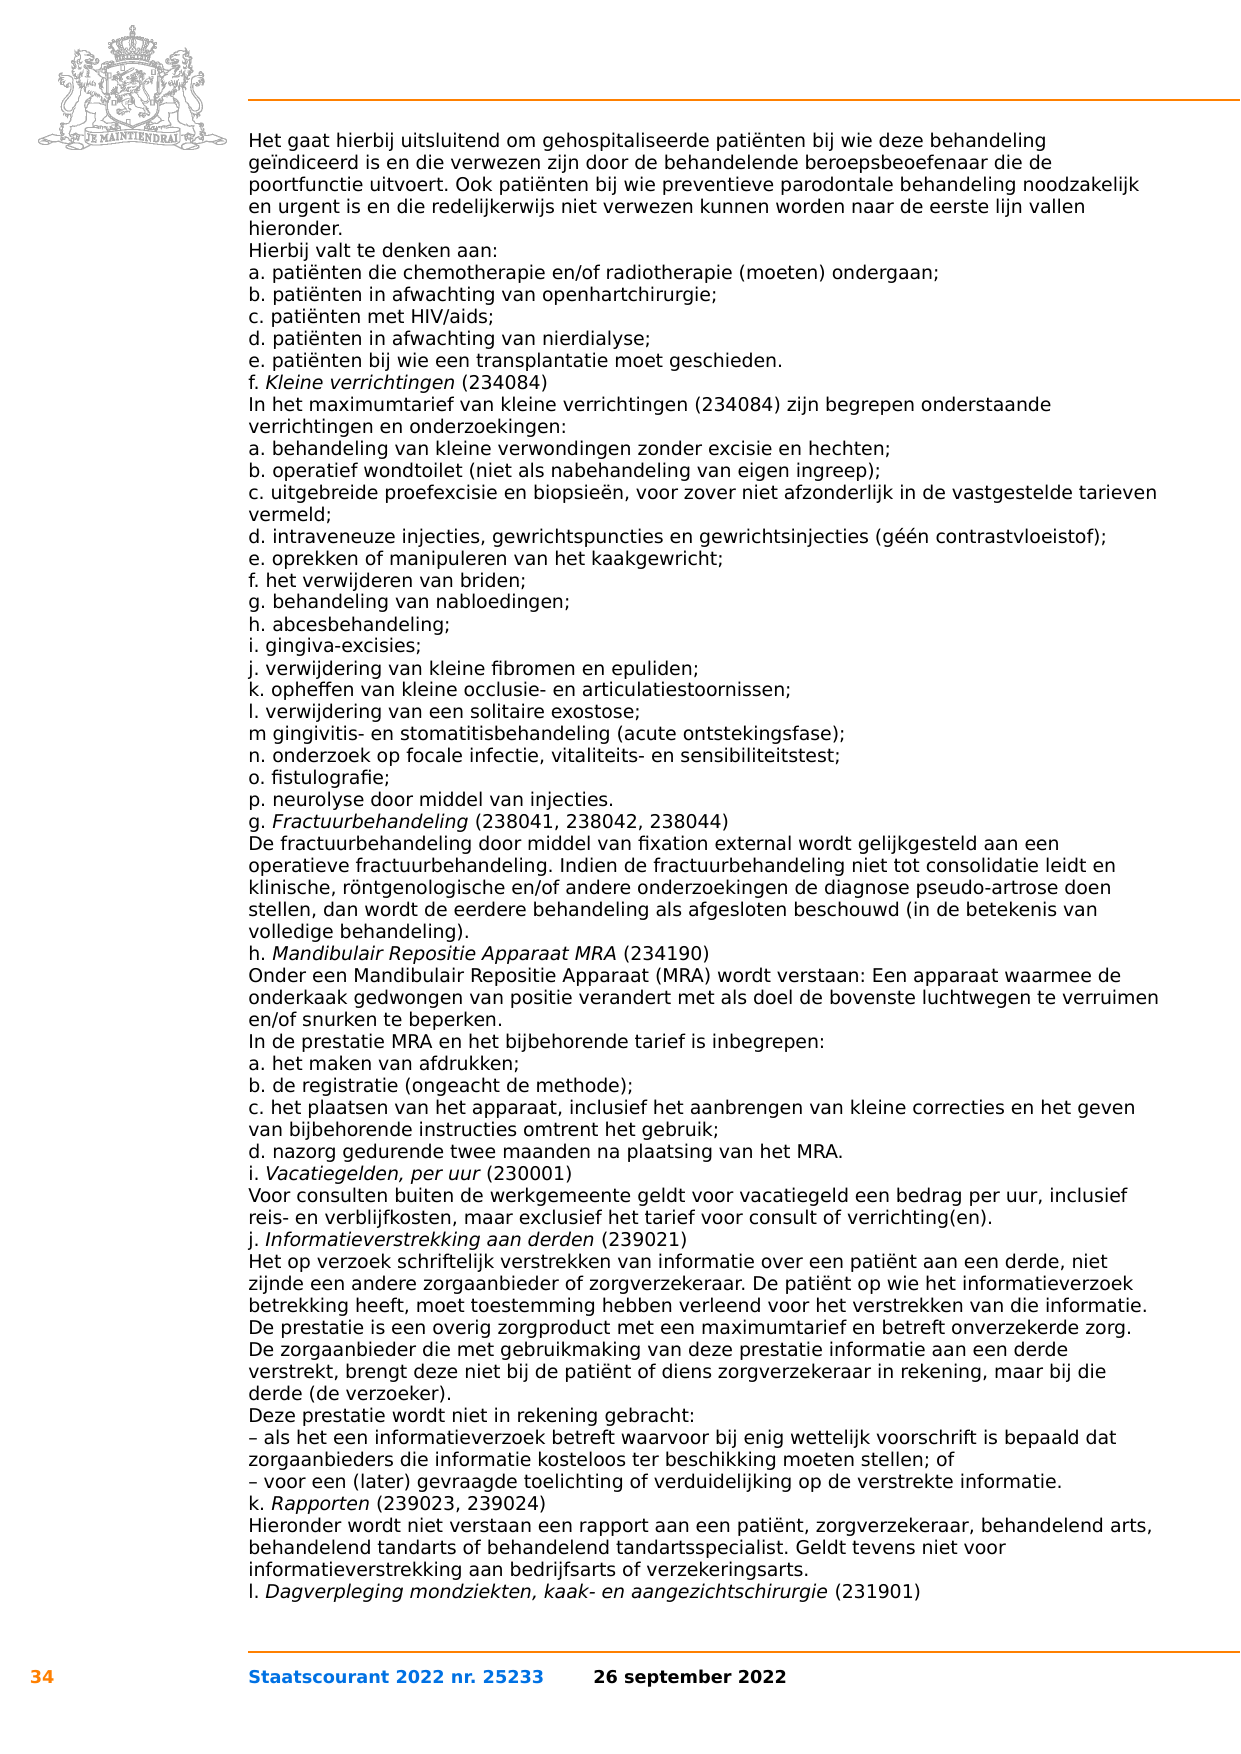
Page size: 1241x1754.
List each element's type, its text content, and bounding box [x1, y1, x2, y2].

text j. Informatieverstrekking aan derden (239021) [248, 1229, 1163, 1251]
text k. Rapporten (239023, 239024) [248, 1493, 1163, 1514]
text e. oprekken of manipuleren van het kaakgewricht; [248, 547, 1163, 569]
text b. patiënten in afwachting van openhartchirurgie; [248, 284, 1163, 306]
text n. onderzoek op focale infectie, vitaliteits- en sensibiliteitstest; [248, 745, 1163, 767]
text Voor consulten buiten de werkgemeente geldt voor vacatiegeld een bedrag per uur, inclusief reis- en verblijfkosten, maar exclusief het tarief voor consult of verrichting(en). [248, 1185, 1163, 1229]
text c. uitgebreide proefexcisie en biopsieën, voor zover niet afzonderlijk in de vastgestelde tarieven vermeld; [248, 482, 1163, 526]
text o. fistulografie; [248, 767, 1163, 789]
text Onder een Mandibulair Repositie Apparaat (MRA) wordt verstaan: Een apparaat waarmee de onderkaak gedwongen van positie verandert met als doel de bovenste luchtwegen te verruimen en/of snurken te beperken. [248, 965, 1163, 1031]
text m gingivitis- en stomatitisbehandeling (acute ontstekingsfase); [248, 723, 1163, 745]
text k. opheffen van kleine occlusie- en articulatiestoornissen; [248, 679, 1163, 701]
text In de prestatie MRA en het bijbehorende tarief is inbegrepen: [248, 1031, 1163, 1053]
text d. intraveneuze injecties, gewrichtspuncties en gewrichtsinjecties (géén contrastvloeistof); [248, 526, 1163, 547]
text c. patiënten met HIV/aids; [248, 306, 1163, 328]
text Hierbij valt te denken aan: [248, 240, 1163, 262]
text Het op verzoek schriftelijk verstrekken van informatie over een patiënt aan een derde, niet zijnde een andere zorgaanbieder of zorgverzekeraar. De patiënt op wie het informatieverzoek betrekking heeft, moet toestemming hebben verleend voor het verstrekken van die informatie. De prestatie is een overig zorgproduct met een maximumtarief en betreft onverzekerde zorg. De zorgaanbieder die met gebruikmaking van deze prestatie informatie aan een derde verstrekt, brengt deze niet bij de patiënt of diens zorgverzekeraar in rekening, maar bij die derde (de verzoeker). [248, 1251, 1163, 1405]
text g. Fractuurbehandeling (238041, 238042, 238044) [248, 811, 1163, 833]
text a. behandeling van kleine verwondingen zonder excisie en hechten; [248, 438, 1163, 459]
text a. het maken van afdrukken; [248, 1053, 1163, 1075]
picture [38, 25, 227, 150]
text h. Mandibulair Repositie Apparaat MRA (234190) [248, 943, 1163, 965]
text i. gingiva-excisies; [248, 635, 1163, 657]
text Het gaat hierbij uitsluitend om gehospitaliseerde patiënten bij wie deze behandeling geïndiceerd is en die verwezen zijn door de behandelende beroepsbeoefenaar die de poortfunctie uitvoert. Ook patiënten bij wie preventieve parodontale behandeling noodzakelijk en urgent is en die redelijkerwijs niet verwezen kunnen worden naar de eerste lijn vallen hieronder. [248, 130, 1163, 240]
text a. patiënten die chemotherapie en/of radiotherapie (moeten) ondergaan; [248, 262, 1163, 284]
text b. operatief wondtoilet (niet als nabehandeling van eigen ingreep); [248, 459, 1163, 482]
text b. de registratie (ongeacht de methode); [248, 1075, 1163, 1097]
text – als het een informatieverzoek betreft waarvoor bij enig wettelijk voorschrift is bepaald dat zorgaanbieders die informatie kosteloos ter beschikking moeten stellen; of [248, 1427, 1163, 1471]
text Deze prestatie wordt niet in rekening gebracht: [248, 1405, 1163, 1427]
text d. patiënten in afwachting van nierdialyse; [248, 328, 1163, 350]
text In het maximumtarief van kleine verrichtingen (234084) zijn begrepen onderstaande verrichtingen en onderzoekingen: [248, 394, 1163, 438]
text De fractuurbehandeling door middel van fixation external wordt gelijkgesteld aan een operatieve fractuurbehandeling. Indien de fractuurbehandeling niet tot consolidatie leidt en klinische, röntgenologische en/of andere onderzoekingen de diagnose pseudo-artrose doen stellen, dan wordt de eerdere behandeling als afgesloten beschouwd (in de betekenis van volledige behandeling). [248, 833, 1163, 943]
text h. abcesbehandeling; [248, 613, 1163, 635]
text g. behandeling van nabloedingen; [248, 591, 1163, 613]
text d. nazorg gedurende twee maanden na plaatsing van het MRA. [248, 1141, 1163, 1163]
text e. patiënten bij wie een transplantatie moet geschieden. [248, 350, 1163, 372]
text i. Vacatiegelden, per uur (230001) [248, 1163, 1163, 1185]
text – voor een (later) gevraagde toelichting of verduidelijking op de verstrekte informatie. [248, 1471, 1163, 1493]
text f. Kleine verrichtingen (234084) [248, 372, 1163, 394]
text Hieronder wordt niet verstaan een rapport aan een patiënt, zorgverzekeraar, behandelend arts, behandelend tandarts of behandelend tandartsspecialist. Geldt tevens niet voor informatieverstrekking aan bedrijfsarts of verzekeringsarts. [248, 1514, 1163, 1581]
text j. verwijdering van kleine fibromen en epuliden; [248, 657, 1163, 679]
text f. het verwijderen van briden; [248, 569, 1163, 591]
text c. het plaatsen van het apparaat, inclusief het aanbrengen van kleine correcties en het geven van bijbehorende instructies omtrent het gebruik; [248, 1097, 1163, 1141]
text p. neurolyse door middel van injecties. [248, 789, 1163, 811]
text l. Dagverpleging mondziekten, kaak- en aangezichtschirurgie (231901) [248, 1581, 1163, 1602]
text l. verwijdering van een solitaire exostose; [248, 701, 1163, 723]
